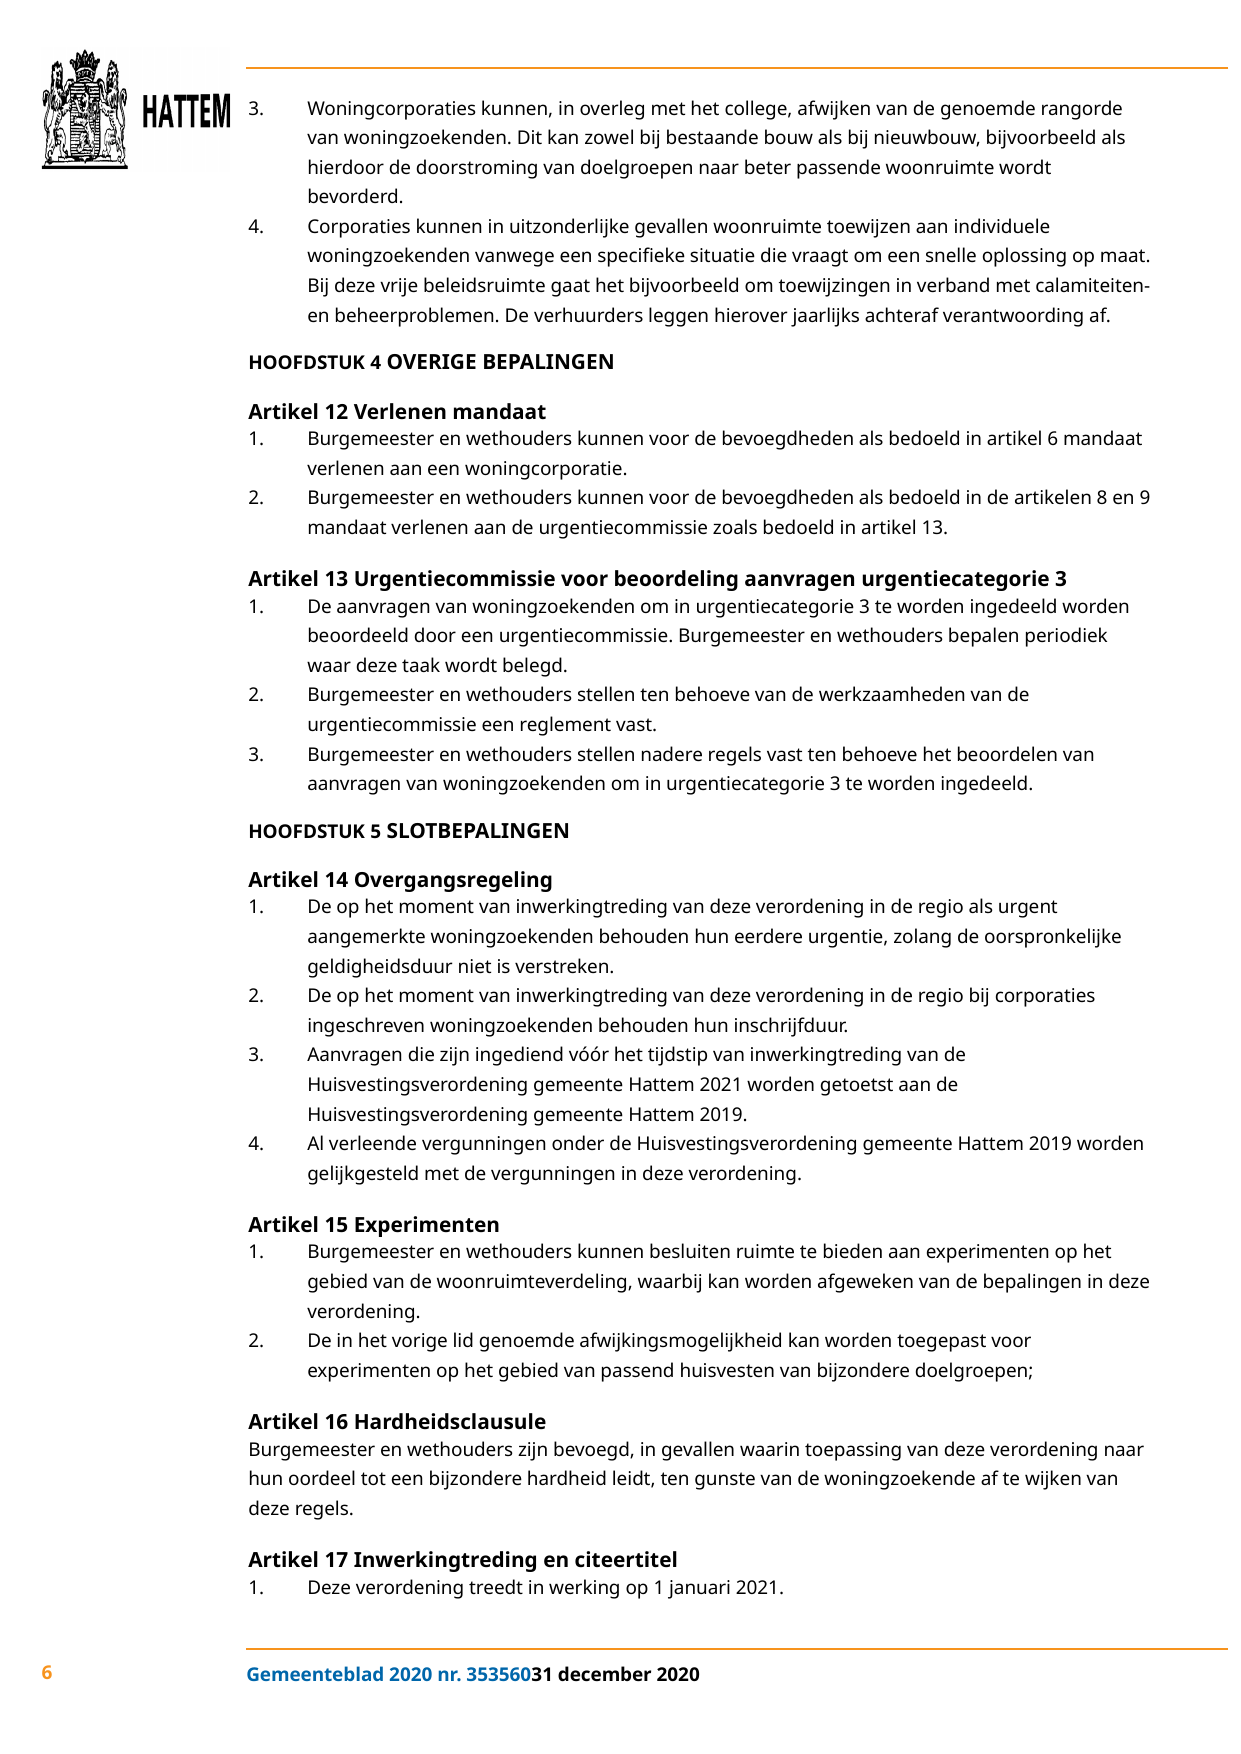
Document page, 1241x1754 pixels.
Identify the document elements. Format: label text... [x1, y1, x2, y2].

list De op het moment van inwerkingtreding van deze verordening in de regio als urgent aangemerkte woningzoekenden behouden hun eerdere urgentie, zolang de oorspronkelijke geldigheidsduur niet is verstreken. [248, 894, 1152, 978]
list De op het moment van inwerkingtreding van deze verordening in de regio bij corporaties ingeschreven woningzoekenden behouden hun inschrijfduur. [248, 982, 1152, 1038]
text Artikel 13 Urgentiecommissie voor beoordeling aanvragen urgentiecategorie 3 [248, 564, 1152, 593]
list Aanvragen die zijn ingediend vóór het tijdstip van inwerkingtreding van de Huisvestingsverordening gemeente Hattem 2021 worden getoetst aan de Huisvestingsverordening gemeente Hattem 2019. [248, 1042, 1152, 1126]
text Artikel 16 Hardheidsclausule [248, 1407, 1152, 1436]
list De in het vorige lid genoemde afwijkingsmogelijkheid kan worden toegepast voor experimenten op het gebied van passend huisvesten van bijzondere doelgroepen; [248, 1327, 1152, 1383]
text Artikel 14 Overgangsregeling [248, 865, 1152, 894]
list Burgemeester en wethouders stellen nadere regels vast ten behoeve het beoordelen van aanvragen van woningzoekenden om in urgentiecategorie 3 te worden ingedeeld. [248, 741, 1152, 796]
list Al verleende vergunningen onder de Huisvestingsverordening gemeente Hattem 2019 worden gelijkgesteld met de vergunningen in deze verordening. [248, 1130, 1152, 1186]
text Artikel 15 Experimenten [248, 1210, 1152, 1239]
picture [41, 47, 231, 172]
list Burgemeester en wethouders kunnen voor de bevoegdheden als bedoeld in artikel 6 mandaat verlenen aan een woningcorporatie. [248, 425, 1152, 481]
list Woningcorporaties kunnen, in overleg met het college, afwijken van de genoemde rangorde van woningzoekenden. Dit kan zowel bij bestaande bouw als bij nieuwbouw, bijvoorbeeld als hierdoor de doorstroming van doelgroepen naar beter passende woonruimte wordt bevorderd. [248, 95, 1152, 209]
text HOOFDSTUK 4 OVERIGE BEPALINGEN [248, 347, 1152, 376]
list Corporaties kunnen in uitzonderlijke gevallen woonruimte toewijzen aan individuele woningzoekenden vanwege een specifieke situatie die vraagt om een snelle oplossing op maat. Bij deze vrije beleidsruimte gaat het bijvoorbeeld om toewijzingen in verband met calamiteiten- en beheerproblemen. De verhuurders leggen hierover jaarlijks achteraf verantwoording af. [248, 213, 1152, 328]
list Deze verordening treedt in werking op 1 januari 2021. [248, 1574, 1152, 1600]
text Artikel 12 Verlenen mandaat [248, 397, 1152, 425]
list Burgemeester en wethouders stellen ten behoeve van de werkzaamheden van de urgentiecommissie een reglement vast. [248, 682, 1152, 737]
list Burgemeester en wethouders kunnen voor de bevoegdheden als bedoeld in de artikelen 8 en 9 mandaat verlenen aan de urgentiecommissie zoals bedoeld in artikel 13. [248, 484, 1152, 540]
text Artikel 17 Inwerkingtreding en citeertitel [248, 1546, 1152, 1574]
text HOOFDSTUK 5 SLOTBEPALINGEN [248, 816, 1152, 844]
list De aanvragen van woningzoekenden om in urgentiecategorie 3 te worden ingedeeld worden beoordeeld door een urgentiecommissie. Burgemeester en wethouders bepalen periodiek waar deze taak wordt belegd. [248, 593, 1152, 678]
list Burgemeester en wethouders kunnen besluiten ruimte te bieden aan experimenten op het gebied van de woonruimteverdeling, waarbij kan worden afgeweken van de bepalingen in deze verordening. [248, 1239, 1152, 1324]
text Burgemeester en wethouders zijn bevoegd, in gevallen waarin toepassing van deze verordening naar hun oordeel tot een bijzondere hardheid leidt, ten gunste van de woningzoekende af te wijken van deze regels. [248, 1436, 1152, 1521]
